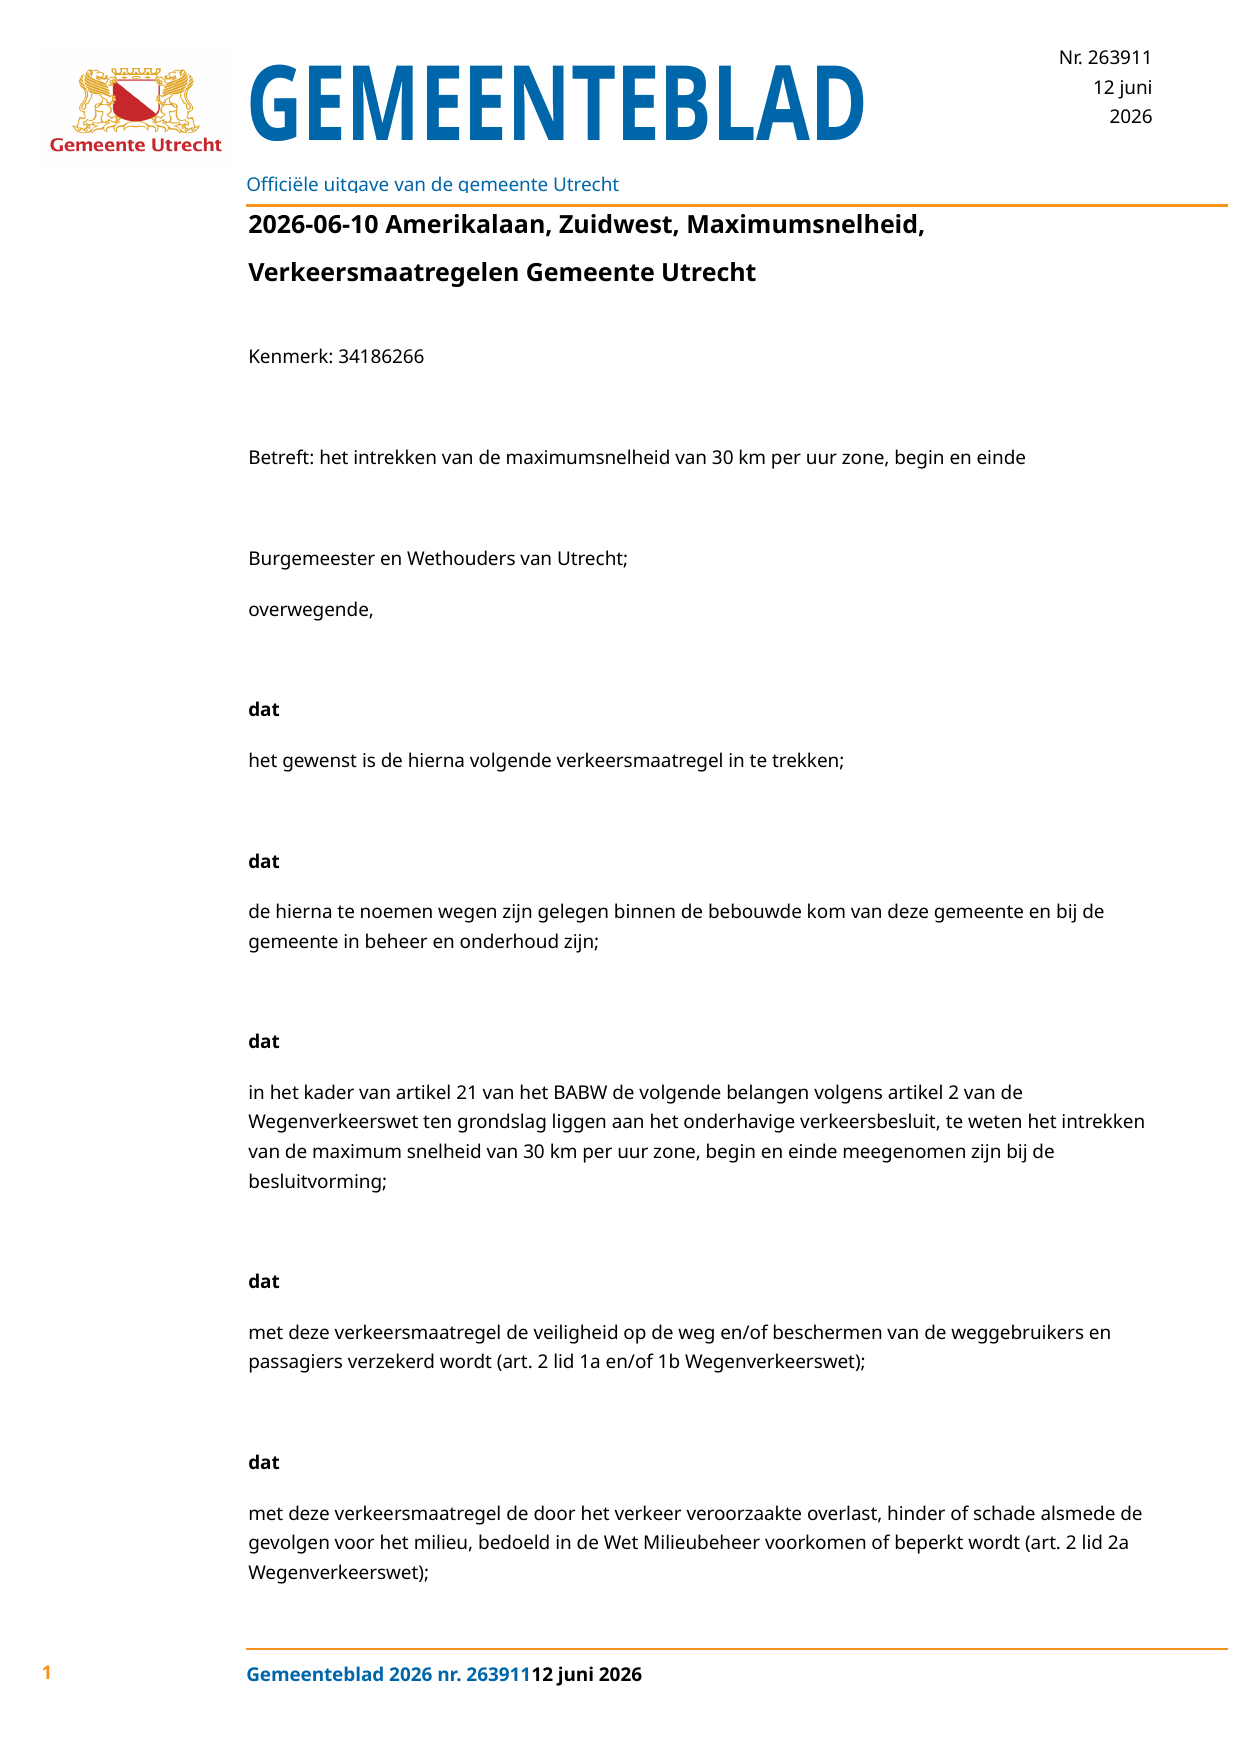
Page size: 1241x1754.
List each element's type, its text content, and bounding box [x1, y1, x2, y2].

text Betreft: het intrekken van de maximumsnelheid van 30 km per uur zone, begin en einde [248, 444, 1152, 470]
text 2026-06-10 Amerikalaan, Zuidwest, Maximumsnelheid, Verkeersmaatregelen Gemeente Utrecht [248, 207, 1152, 288]
text met deze verkeersmaatregel de door het verkeer veroorzaakte overlast, hinder of schade alsmede de gevolgen voor het milieu, bedoeld in de Wet Milieubeheer voorkomen of beperkt wordt (art. 2 lid 2a Wegenverkeerswet); [248, 1500, 1152, 1585]
text overwegende, [248, 596, 1152, 621]
text dat [248, 848, 1152, 873]
text dat [248, 1449, 1152, 1475]
text de hierna te noemen wegen zijn gelegen binnen de bebouwde kom van deze gemeente en bij de gemeente in beheer en onderhoud zijn; [248, 898, 1152, 953]
text Burgemeester en Wethouders van Utrecht; [248, 545, 1152, 571]
text dat [248, 1029, 1152, 1054]
text met deze verkeersmaatregel de veiligheid op de weg en/of beschermen van de weggebruikers en passagiers verzekerd wordt (art. 2 lid 1a en/of 1b Wegenverkeerswet); [248, 1319, 1152, 1374]
text Kenmerk: 34186266 [248, 344, 1152, 369]
text het gewenst is de hierna volgende verkeersmaatregel in te trekken; [248, 747, 1152, 773]
text in het kader van artikel 21 van het BABW de volgende belangen volgens artikel 2 van de Wegenverkeerswet ten grondslag liggen aan het onderhavige verkeersbesluit, te weten het intrekken van de maximum snelheid van 30 km per uur zone, begin en einde meegenomen zijn bij de besluitvorming; [248, 1079, 1152, 1193]
text dat [248, 697, 1152, 722]
text dat [248, 1269, 1152, 1294]
picture [41, 47, 231, 172]
